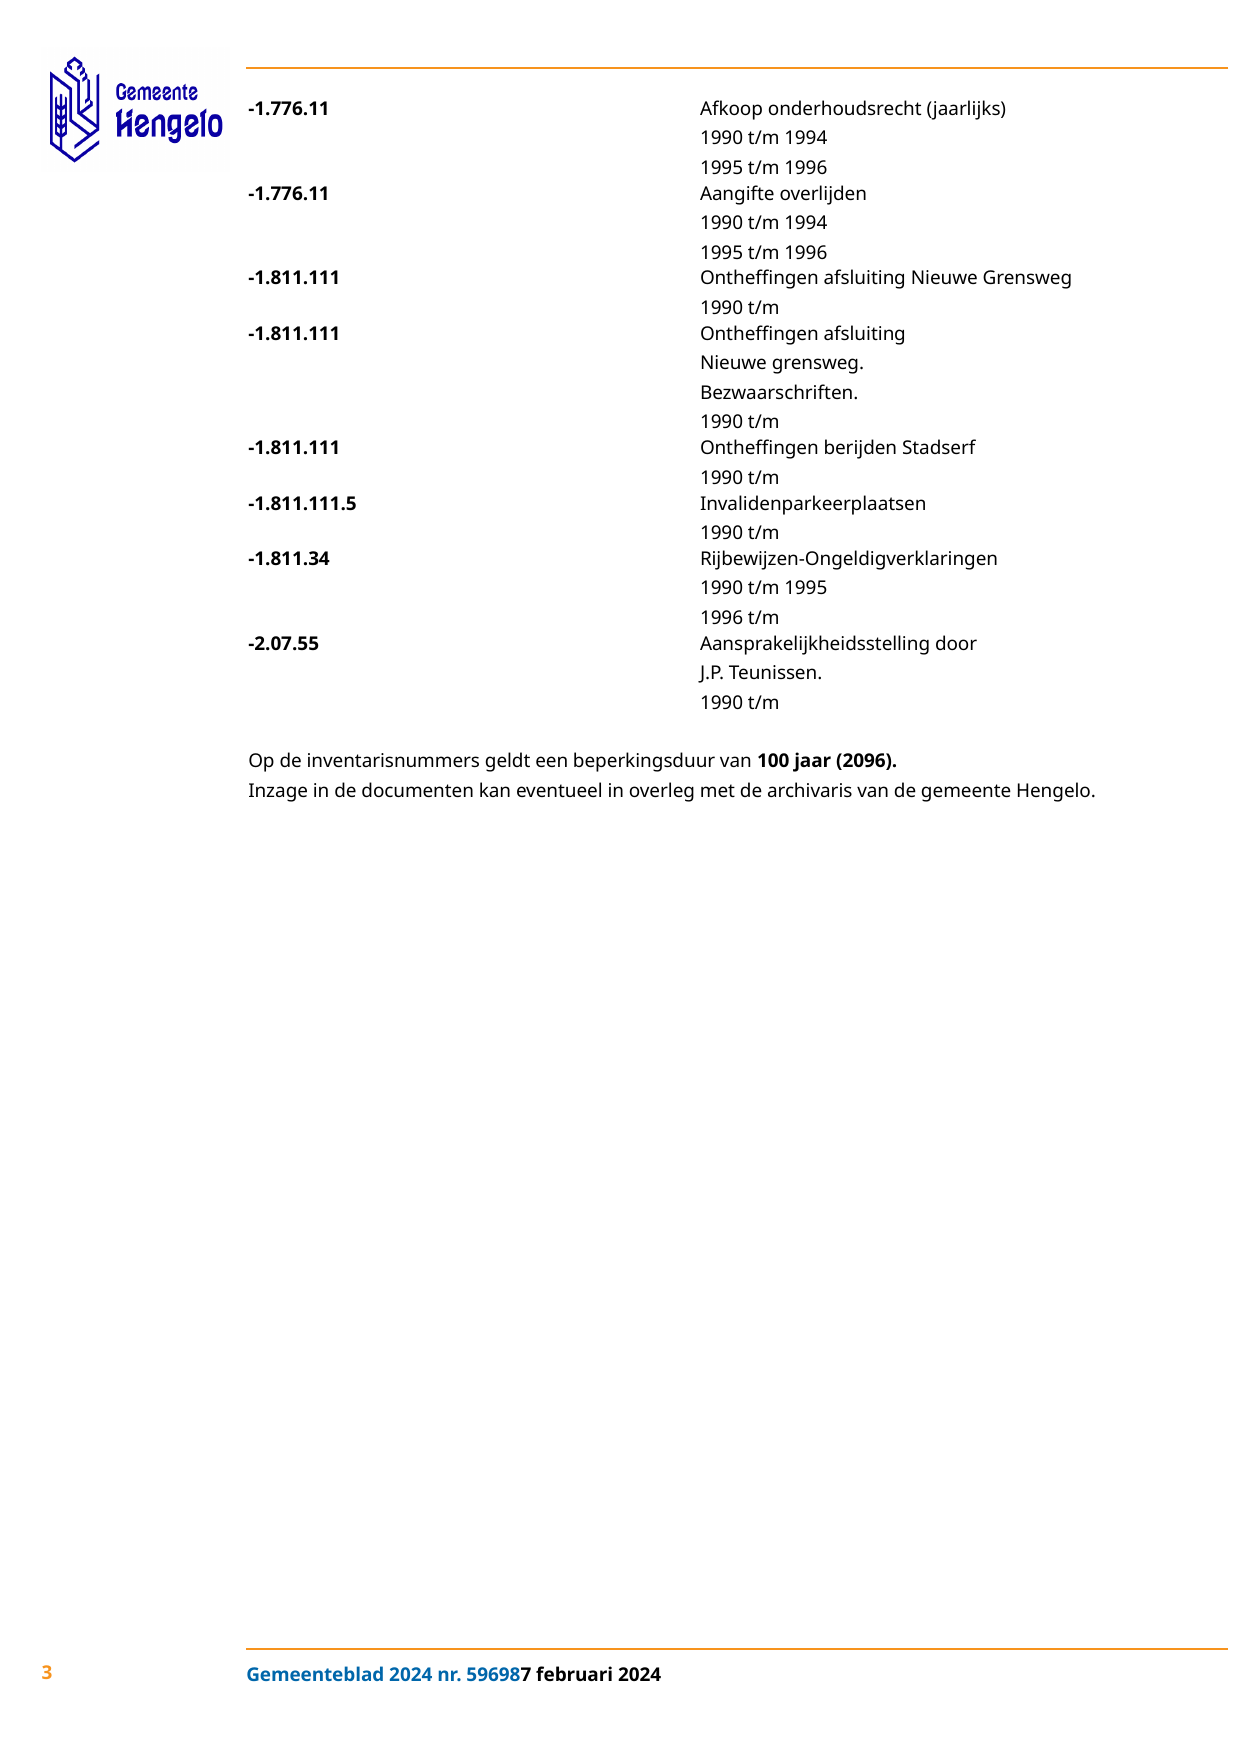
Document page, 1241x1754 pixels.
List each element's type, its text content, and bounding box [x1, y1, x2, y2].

table_cell Ontheffingen berijden Stadserf 1990 t/m [700, 434, 1152, 490]
table_cell -1.811.111 [248, 320, 700, 434]
table_cell Invalidenparkeerplaatsen 1990 t/m [700, 490, 1152, 545]
table_cell -1.811.111 [248, 265, 700, 320]
table_cell Afkoop onderhoudsrecht (jaarlijks) 1990 t/m 1994 1995 t/m 1996 [700, 95, 1152, 180]
table_cell -1.776.11 [248, 180, 700, 264]
table_cell -1.811.111 [248, 434, 700, 490]
table_cell -1.811.111.5 [248, 490, 700, 545]
table_cell -2.07.55 [248, 630, 700, 715]
table_cell Ontheffingen afsluiting Nieuwe grensweg. Bezwaarschriften. 1990 t/m [700, 320, 1152, 434]
table_cell -1.776.11 [248, 95, 700, 180]
table_cell Rijbewijzen-Ongeldigverklaringen 1990 t/m 1995 1996 t/m [700, 545, 1152, 630]
text Op de inventarisnummers geldt een beperkingsduur van 100 jaar (2096). [248, 748, 1152, 773]
table_cell Ontheffingen afsluiting Nieuwe Grensweg 1990 t/m [700, 265, 1152, 320]
text Inzage in de documenten kan eventueel in overleg met de archivaris van de gemeente Hengelo. [248, 777, 1152, 803]
table_cell Aangifte overlijden 1990 t/m 1994 1995 t/m 1996 [700, 180, 1152, 264]
picture [41, 47, 231, 172]
table_cell Aansprakelijkheidsstelling door J.P. Teunissen. 1990 t/m [700, 630, 1152, 715]
table_cell -1.811.34 [248, 545, 700, 630]
